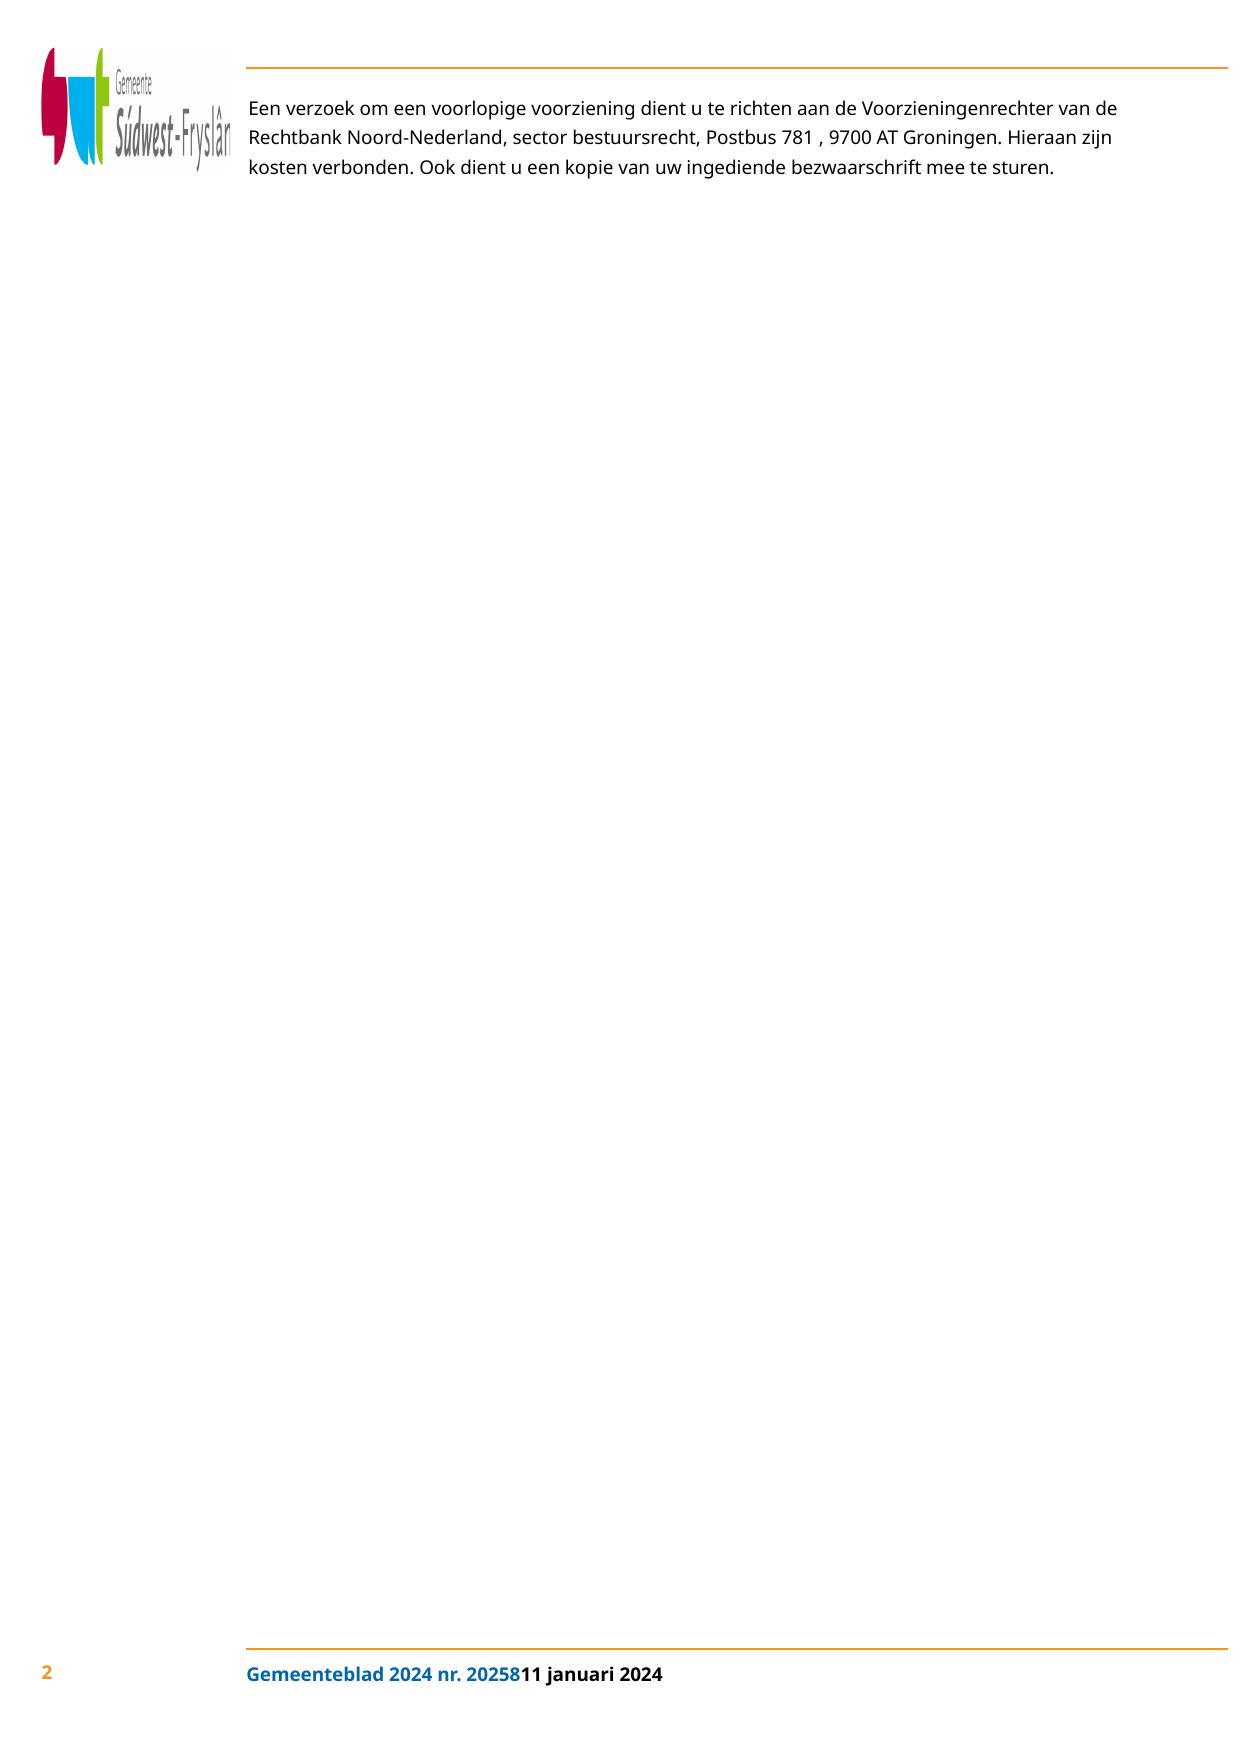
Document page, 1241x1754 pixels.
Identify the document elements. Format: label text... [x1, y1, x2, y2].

text Een verzoek om een voorlopige voorziening dient u te richten aan de Voorzieningenrechter van de Rechtbank Noord-Nederland, sector bestuursrecht, Postbus 781 , 9700 AT Groningen. Hieraan zijn kosten verbonden. Ook dient u een kopie van uw ingediende bezwaarschrift mee te sturen. [248, 95, 1152, 180]
picture [41, 47, 231, 172]
